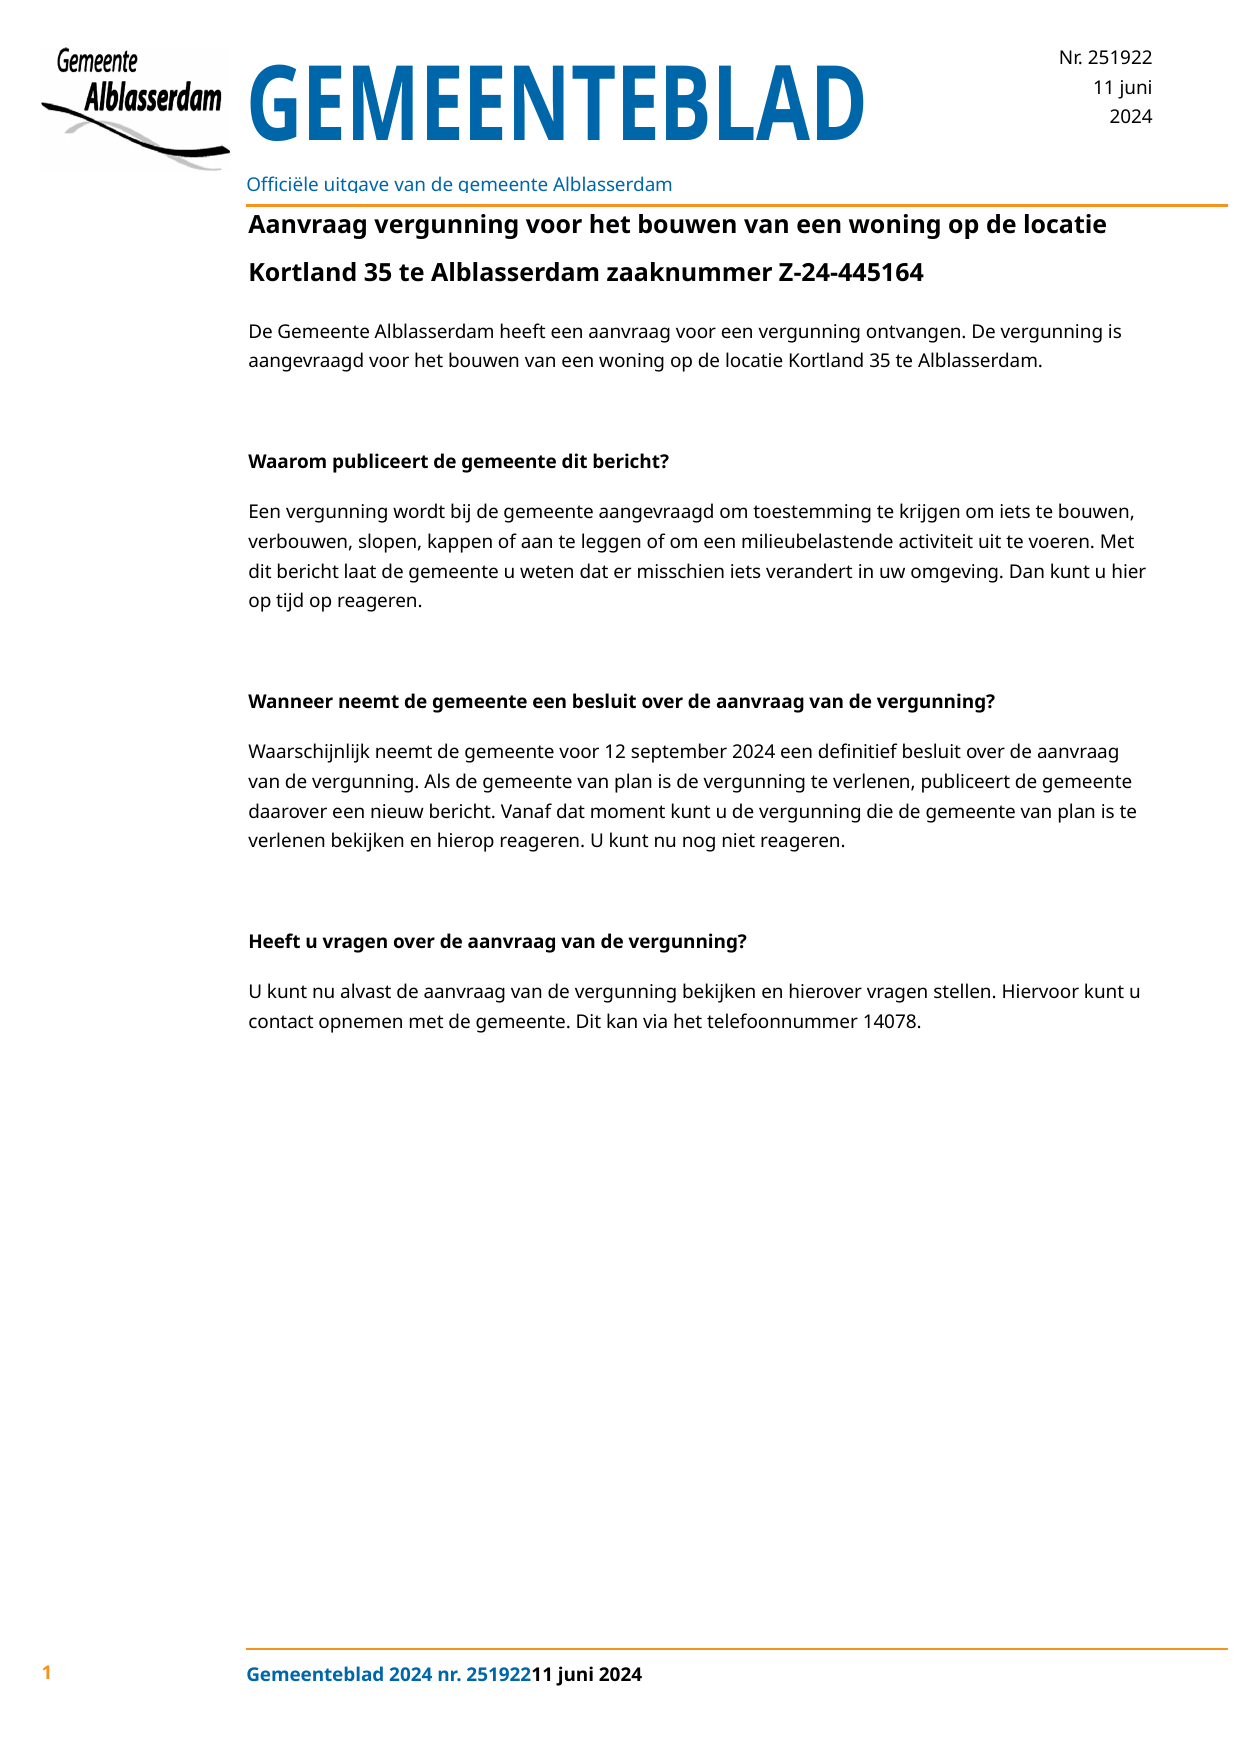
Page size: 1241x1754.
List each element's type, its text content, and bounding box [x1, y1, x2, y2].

text U kunt nu alvast de aanvraag van de vergunning bekijken en hierover vragen stellen. Hiervoor kunt u contact opnemen met de gemeente. Dit kan via het telefoonnummer 14078. [248, 979, 1152, 1034]
text Waarschijnlijk neemt de gemeente voor 12 september 2024 een definitief besluit over de aanvraag van de vergunning. Als de gemeente van plan is de vergunning te verlenen, publiceert de gemeente daarover een nieuw bericht. Vanaf dat moment kunt u de vergunning die de gemeente van plan is te verlenen bekijken en hierop reageren. U kunt nu nog niet reageren. [248, 739, 1152, 853]
text Heeft u vragen over de aanvraag van de vergunning? [248, 928, 1152, 954]
picture [41, 47, 231, 172]
text De Gemeente Alblasserdam heeft een aanvraag voor een vergunning ontvangen. De vergunning is aangevraagd voor het bouwen van een woning op de locatie Kortland 35 te Alblasserdam. [248, 318, 1152, 373]
text Aanvraag vergunning voor het bouwen van een woning op de locatie Kortland 35 te Alblasserdam zaaknummer Z-24-445164 [248, 207, 1152, 288]
text Wanneer neemt de gemeente een besluit over de aanvraag van de vergunning? [248, 688, 1152, 714]
text Waarom publiceert de gemeente dit bericht? [248, 448, 1152, 474]
text Een vergunning wordt bij de gemeente aangevraagd om toestemming te krijgen om iets te bouwen, verbouwen, slopen, kappen of aan te leggen of om een milieubelastende activiteit uit te voeren. Met dit bericht laat de gemeente u weten dat er misschien iets verandert in uw omgeving. Dan kunt u hier op tijd op reageren. [248, 499, 1152, 613]
